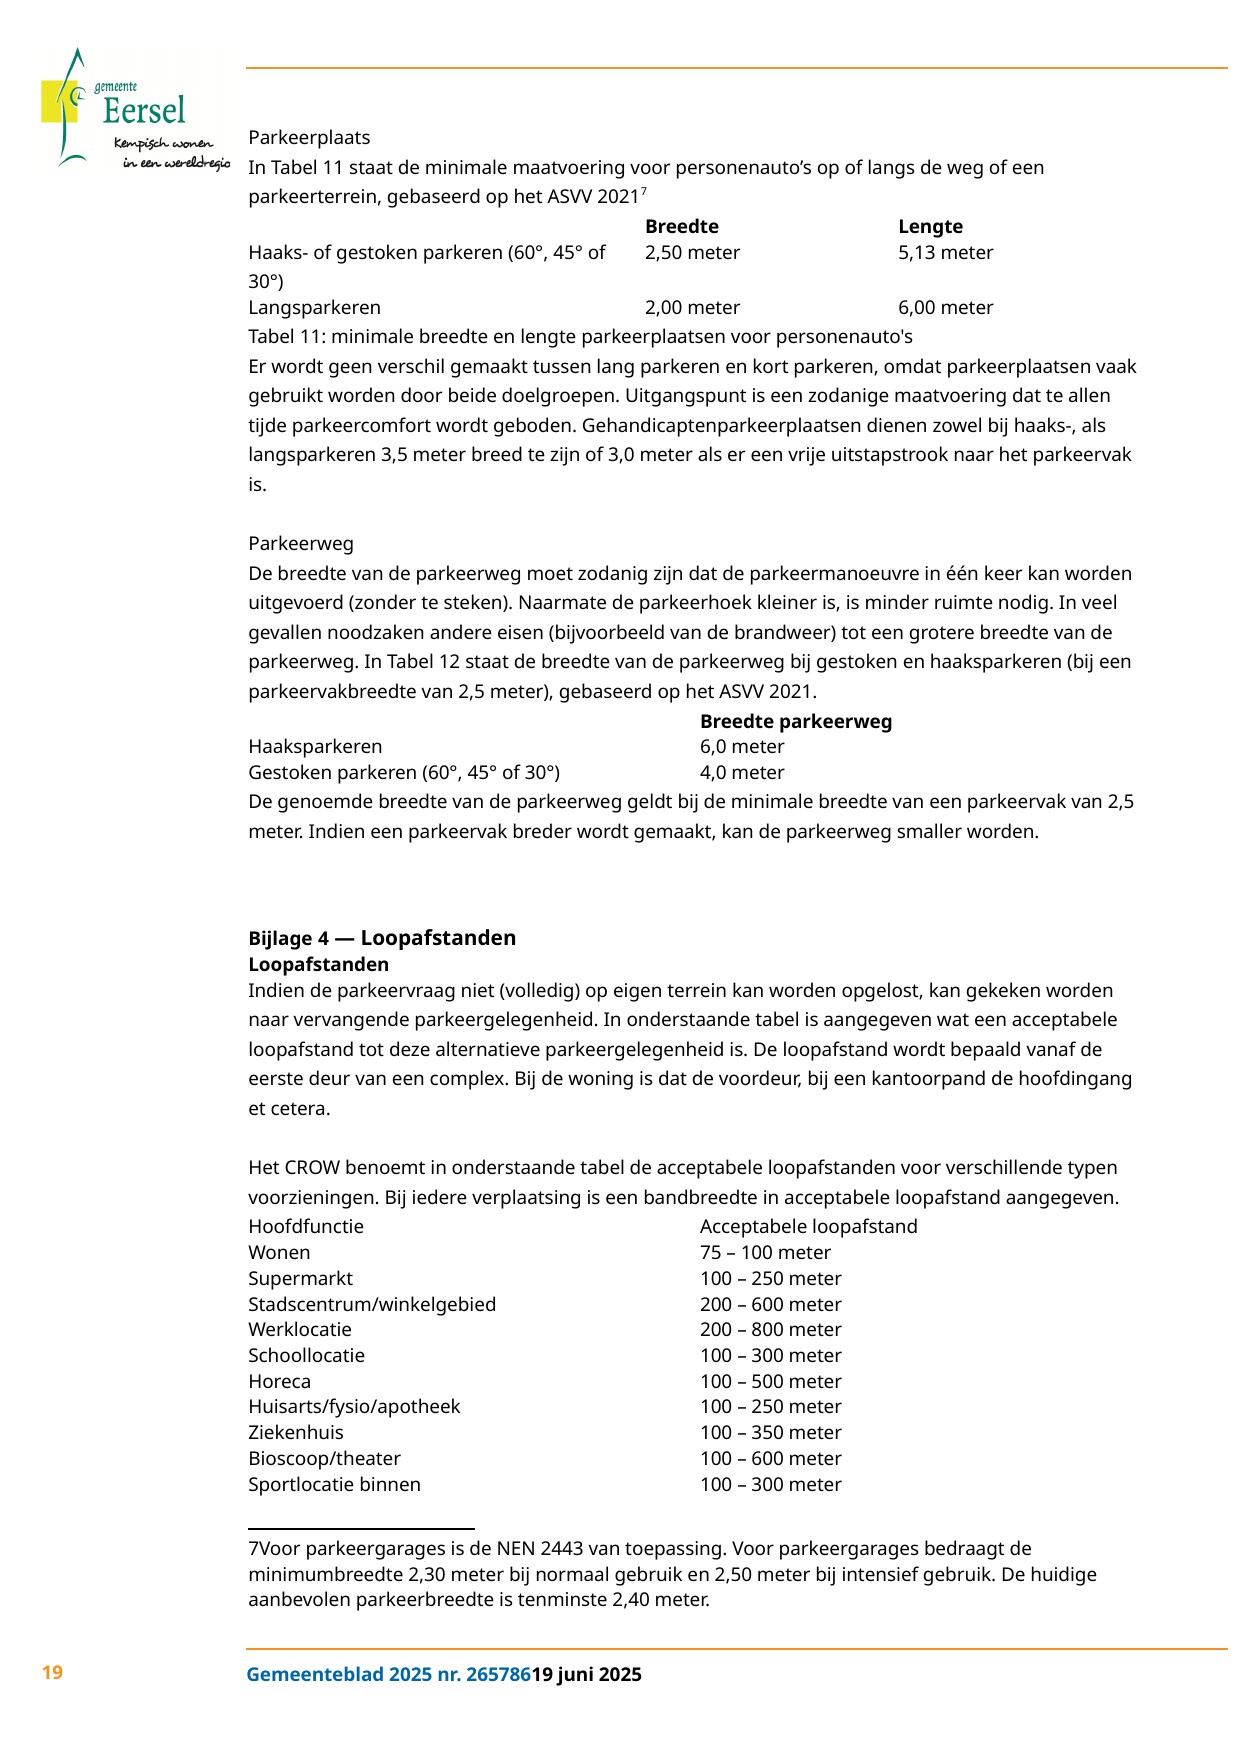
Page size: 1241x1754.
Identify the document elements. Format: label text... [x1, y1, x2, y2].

table_header [248, 213, 645, 239]
table_cell 100 – 350 meter [700, 1420, 1152, 1445]
text Bijlage 4 — Loopafstanden [248, 923, 1152, 951]
table_cell Gestoken parkeren (60°, 45° of 30°) [248, 759, 700, 785]
table_cell Langsparkeren [248, 294, 645, 320]
text Het CROW benoemt in onderstaande tabel de acceptabele loopafstanden voor verschillende typen voorzieningen. Bij iedere verplaatsing is een bandbreedte in acceptabele loopafstand aangegeven. [248, 1154, 1152, 1210]
table_cell 2,00 meter [645, 294, 898, 320]
table_cell 100 – 250 meter [700, 1394, 1152, 1419]
table_cell 200 – 600 meter [700, 1291, 1152, 1317]
table_cell 100 – 500 meter [700, 1368, 1152, 1394]
table_cell Supermarkt [248, 1265, 700, 1291]
table_cell 100 – 250 meter [700, 1265, 1152, 1291]
table_cell 75 – 100 meter [700, 1239, 1152, 1265]
table_cell 4,0 meter [700, 759, 1152, 785]
table_cell Ziekenhuis [248, 1420, 700, 1445]
text In Tabel 11 staat de minimale maatvoering voor personenauto’s op of langs de weg of een parkeerterrein, gebaseerd op het ASVV 2021 [248, 154, 1152, 209]
table_cell 6,00 meter [898, 294, 1152, 320]
text Voor parkeergarages is de NEN 2443 van toepassing. Voor parkeergarages bedraagt de minimumbreedte 2,30 meter bij normaal gebruik en 2,50 meter bij intensief gebruik. De huidige aanbevolen parkeerbreedte is tenminste 2,40 meter. [248, 1535, 1152, 1612]
table_cell Huisarts/fysio/apotheek [248, 1394, 700, 1419]
table_header Breedte parkeerweg [700, 708, 1152, 734]
text Parkeerplaats [248, 124, 1152, 150]
table_cell Stadscentrum/winkelgebied [248, 1291, 700, 1317]
text Tabel 11: minimale breedte en lengte parkeerplaatsen voor personenauto's [248, 323, 1152, 349]
table_cell 2,50 meter [645, 239, 898, 294]
text Er wordt geen verschil gemaakt tussen lang parkeren en kort parkeren, omdat parkeerplaatsen vaak gebruikt worden door beide doelgroepen. Uitgangspunt is een zodanige maatvoering dat te allen tijde parkeercomfort wordt geboden. Gehandicaptenparkeerplaatsen dienen zowel bij haaks-, als langsparkeren 3,5 meter breed te zijn of 3,0 meter als er een vrije uitstapstrook naar het parkeervak is. [248, 353, 1152, 497]
table_cell 5,13 meter [898, 239, 1152, 294]
table_header Hoofdfunctie [248, 1214, 700, 1239]
table_header Lengte [898, 213, 1152, 239]
text De genoemde breedte van de parkeerweg geldt bij de minimale breedte van een parkeervak van 2,5 meter. Indien een parkeervak breder wordt gemaakt, kan de parkeerweg smaller worden. [248, 788, 1152, 844]
table_cell Werklocatie [248, 1317, 700, 1342]
table_cell 100 – 300 meter [700, 1342, 1152, 1368]
table_header [248, 708, 700, 734]
text De breedte van de parkeerweg moet zodanig zijn dat de parkeermanoeuvre in één keer kan worden uitgevoerd (zonder te steken). Naarmate de parkeerhoek kleiner is, is minder ruimte nodig. In veel gevallen noodzaken andere eisen (bijvoorbeeld van de brandweer) tot een grotere breedte van de parkeerweg. In Tabel 12 staat de breedte van de parkeerweg bij gestoken en haaksparkeren (bij een parkeervakbreedte van 2,5 meter), gebaseerd op het ASVV 2021. [248, 560, 1152, 704]
table_cell 6,0 meter [700, 734, 1152, 759]
table_cell Horeca [248, 1368, 700, 1394]
picture [41, 47, 231, 172]
table_cell Haaks- of gestoken parkeren (60°, 45° of 30°) [248, 239, 645, 294]
table_cell 100 – 600 meter [700, 1445, 1152, 1471]
table_cell Schoollocatie [248, 1342, 700, 1368]
table_header Acceptabele loopafstand [700, 1214, 1152, 1239]
table_cell Haaksparkeren [248, 734, 700, 759]
text Parkeerweg [248, 530, 1152, 556]
text Loopafstanden [248, 951, 1152, 977]
table_cell Wonen [248, 1239, 700, 1265]
table_cell 100 – 300 meter [700, 1471, 1152, 1497]
table_header Breedte [645, 213, 898, 239]
table_cell 200 – 800 meter [700, 1317, 1152, 1342]
table_cell Sportlocatie binnen [248, 1471, 700, 1497]
text Indien de parkeervraag niet (volledig) op eigen terrein kan worden opgelost, kan gekeken worden naar vervangende parkeergelegenheid. In onderstaande tabel is aangegeven wat een acceptabele loopafstand tot deze alternatieve parkeergelegenheid is. De loopafstand wordt bepaald vanaf de eerste deur van een complex. Bij de woning is dat de voordeur, bij een kantoorpand de hoofdingang et cetera. [248, 977, 1152, 1121]
table_cell Bioscoop/theater [248, 1445, 700, 1471]
